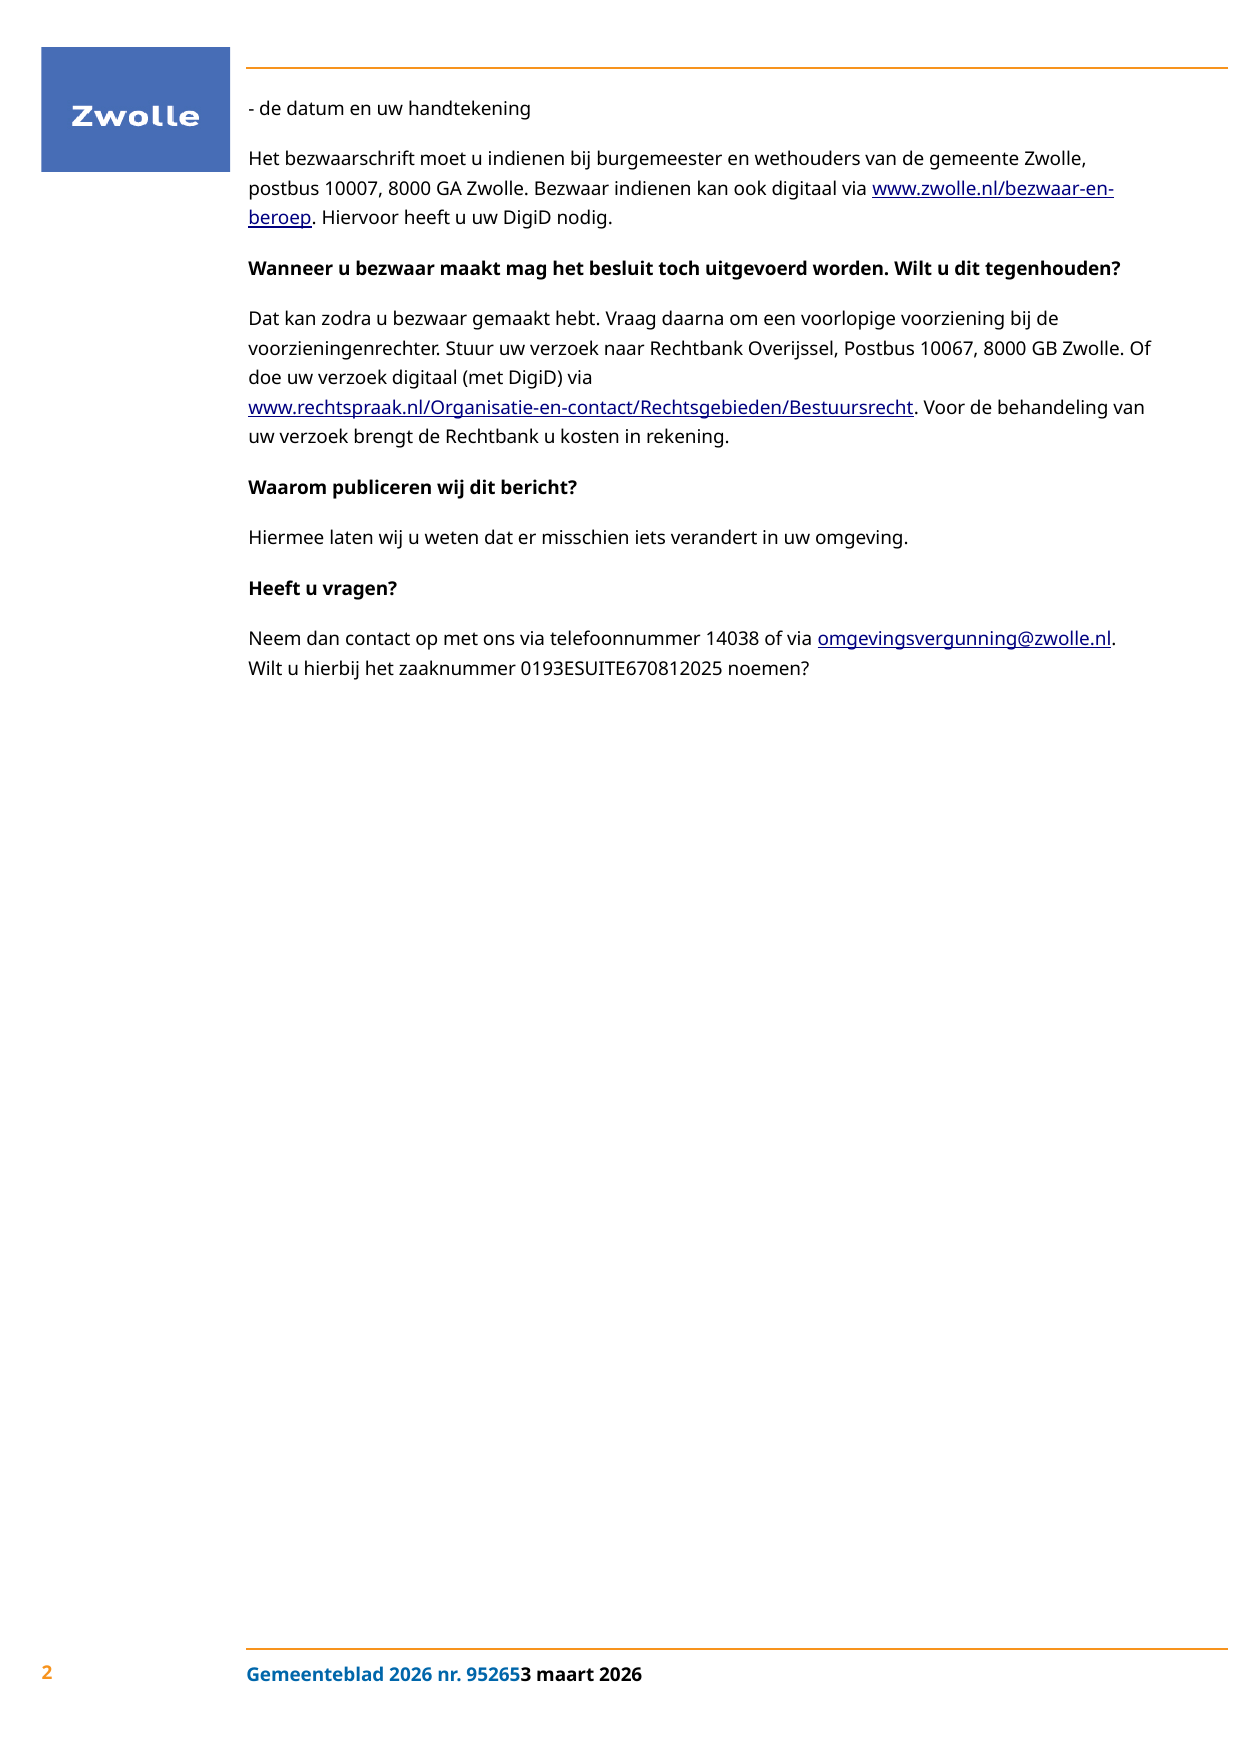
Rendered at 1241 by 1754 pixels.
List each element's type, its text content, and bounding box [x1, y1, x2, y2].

text Waarom publiceren wij dit bericht? [248, 474, 1152, 500]
text Neem dan contact op met ons via telefoonnummer 14038 of via omgevingsvergunning@zwolle.nl. Wilt u hierbij het zaaknummer 0193ESUITE670812025 noemen? [248, 625, 1152, 681]
text Heeft u vragen? [248, 575, 1152, 601]
picture [41, 47, 231, 172]
text Hiermee laten wij u weten dat er misschien iets verandert in uw omgeving. [248, 524, 1152, 550]
text Dat kan zodra u bezwaar gemaakt hebt. Vraag daarna om een voorlopige voorziening bij de voorzieningenrechter. Stuur uw verzoek naar Rechtbank Overijssel, Postbus 10067, 8000 GB Zwolle. Of doe uw verzoek digitaal (met DigiD) via www.rechtspraak.nl/Organisatie-en-contact/Rechtsgebieden/Bestuursrecht. Voor de behandeling van uw verzoek brengt de Rechtbank u kosten in rekening. [248, 305, 1152, 449]
text Wanneer u bezwaar maakt mag het besluit toch uitgevoerd worden. Wilt u dit tegenhouden? [248, 255, 1152, 281]
text Het bezwaarschrift moet u indienen bij burgemeester en wethouders van de gemeente Zwolle, postbus 10007, 8000 GA Zwolle. Bezwaar indienen kan ook digitaal via www.zwolle.nl/bezwaar-en-beroep. Hiervoor heeft u uw DigiD nodig. [248, 145, 1152, 230]
text - de datum en uw handtekening [248, 95, 1152, 121]
